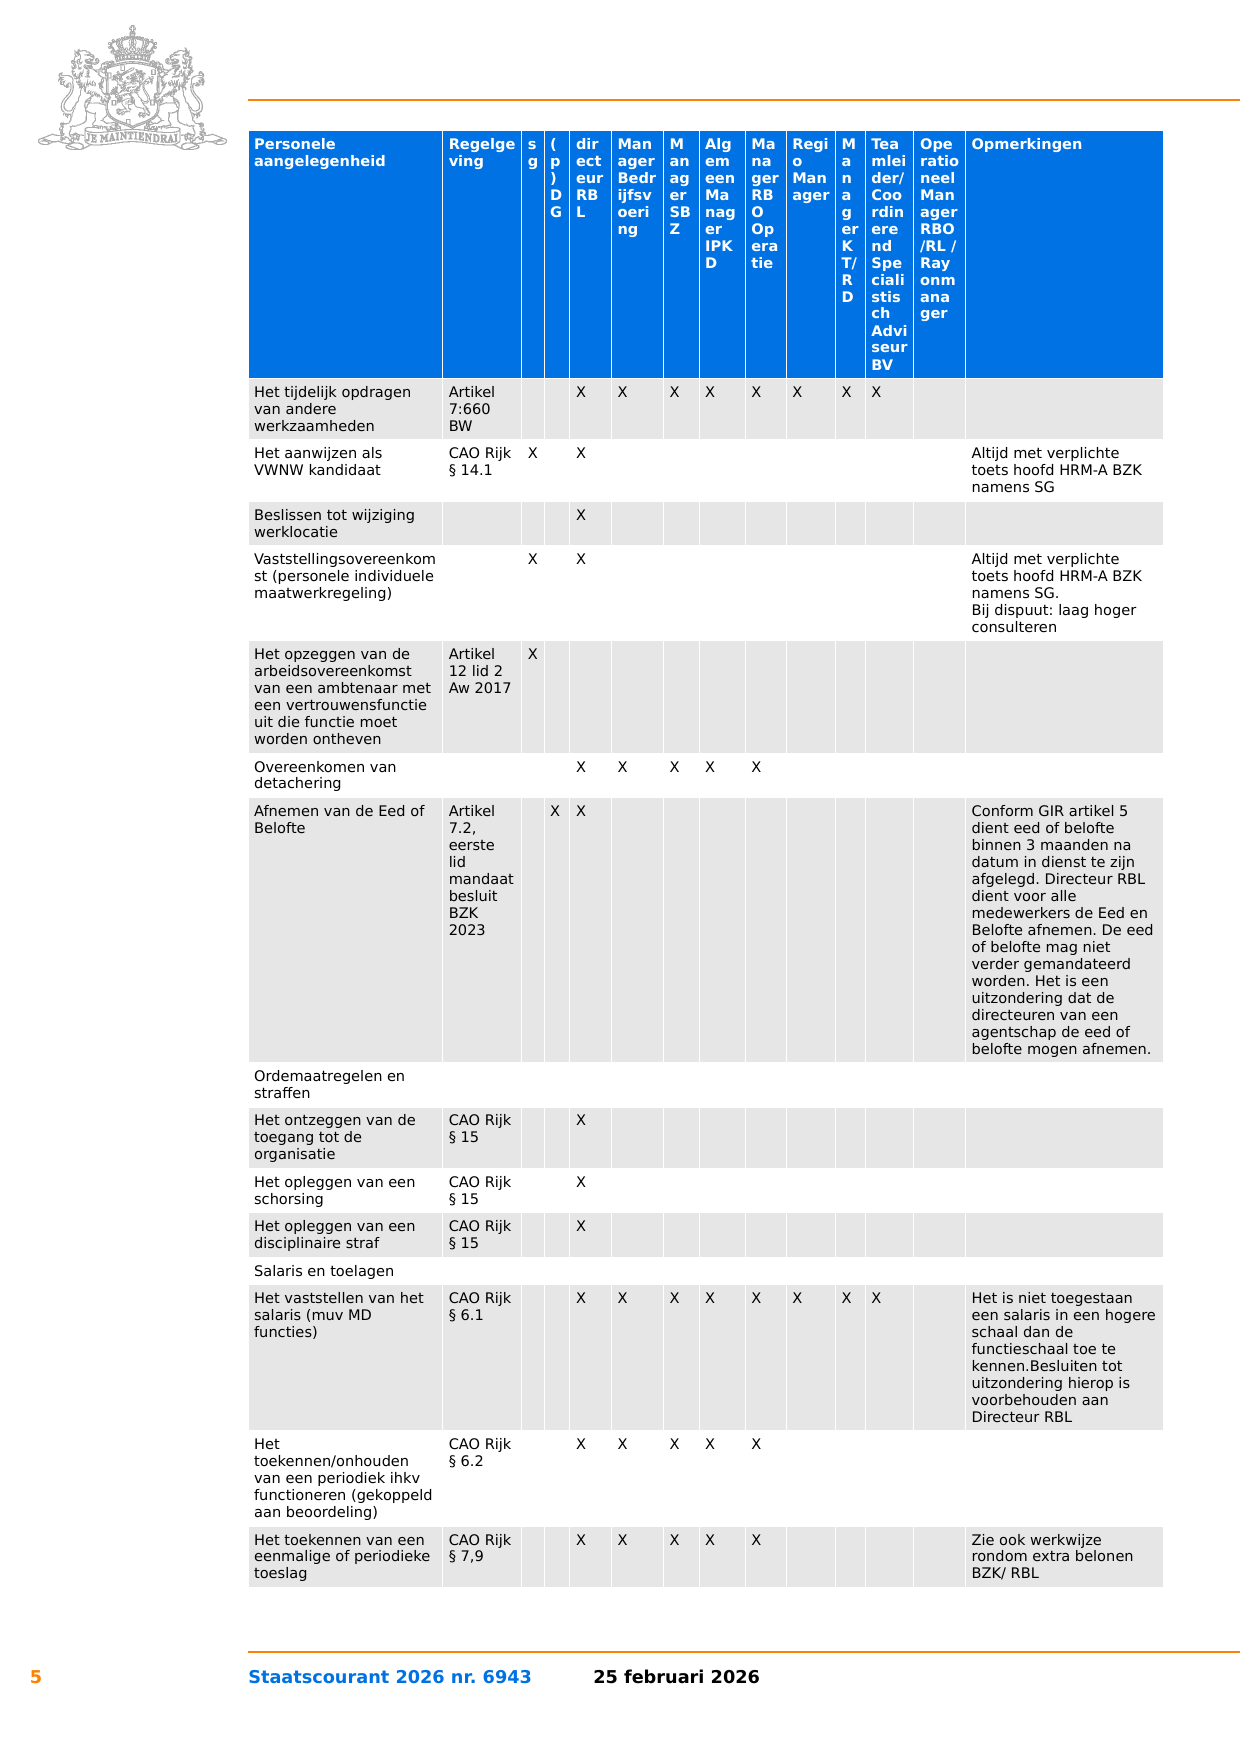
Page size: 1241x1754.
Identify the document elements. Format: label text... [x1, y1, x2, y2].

table_cell [664, 1258, 699, 1284]
table_cell X [700, 1527, 745, 1587]
table_cell [914, 1213, 965, 1257]
table_cell Het opzeggen van de arbeidsovereenkomst van een ambtenaar met een vertrouwensfunctie uit die functie moet worden ontheven [249, 641, 442, 753]
table_cell X [746, 1285, 786, 1430]
table_cell [664, 1169, 699, 1212]
table_cell [612, 502, 663, 545]
table_cell [664, 1213, 699, 1257]
table_cell CAO Rijk § 15 [443, 1213, 521, 1257]
table_cell [866, 798, 913, 1062]
table_cell [545, 440, 569, 501]
table_cell [836, 641, 865, 753]
table_cell X [522, 440, 544, 501]
table_cell [866, 502, 913, 545]
table_cell [787, 502, 835, 545]
table_cell Artikel 12 lid 2 Aw 2017 [443, 641, 521, 753]
table_cell [522, 1213, 544, 1257]
table_cell [787, 1108, 835, 1168]
table_cell [700, 1213, 745, 1257]
table_cell [966, 1213, 1163, 1257]
table_header Teamleider/ Coordinerend Specialistisch Adviseur BV [866, 131, 913, 378]
table_cell [866, 546, 913, 640]
table_cell [787, 641, 835, 753]
table_cell Beslissen tot wijziging werklocatie [249, 502, 442, 545]
table_cell [787, 546, 835, 640]
table_cell X [866, 379, 913, 439]
table_cell [787, 1169, 835, 1212]
table_cell [966, 502, 1163, 545]
table_cell X [570, 798, 611, 1062]
table_cell [966, 1258, 1163, 1284]
table_cell [545, 1213, 569, 1257]
table_cell [787, 754, 835, 797]
table_cell [836, 1063, 865, 1107]
table_cell [545, 1258, 569, 1284]
table_cell [836, 546, 865, 640]
table_cell X [746, 754, 786, 797]
table_header Manager KT/ RD [836, 131, 865, 378]
table_cell X [700, 754, 745, 797]
table_cell [522, 1527, 544, 1587]
table_cell CAO Rijk § 6.2 [443, 1431, 521, 1526]
table_cell [914, 798, 965, 1062]
table_cell Het toekennen van een eenmalige of periodieke toeslag [249, 1527, 442, 1587]
table_cell [914, 546, 965, 640]
table_cell [836, 1527, 865, 1587]
table_cell Artikel 7:660 BW [443, 379, 521, 439]
table_cell [700, 641, 745, 753]
table_cell [914, 440, 965, 501]
table_cell X [746, 1527, 786, 1587]
table_cell [966, 1108, 1163, 1168]
table_cell [866, 1108, 913, 1168]
table_cell X [612, 1285, 663, 1430]
table_cell [787, 1258, 835, 1284]
table_cell X [570, 1108, 611, 1168]
table_cell X [570, 754, 611, 797]
table_cell [545, 379, 569, 439]
table_cell Ordemaatregelen en straffen [249, 1063, 442, 1107]
table_cell [966, 1431, 1163, 1526]
table_cell [612, 440, 663, 501]
table_cell Artikel 7.2, eerste lid mandaatbesluit BZK 2023 [443, 798, 521, 1062]
table_cell [746, 1063, 786, 1107]
table_cell Overeenkomen van detachering [249, 754, 442, 797]
table_cell [866, 1258, 913, 1284]
table_cell X [522, 641, 544, 753]
table_cell [866, 440, 913, 501]
table_header directeur RBL [570, 131, 611, 378]
table_cell [545, 1063, 569, 1107]
table_header Manager SBZ [664, 131, 699, 378]
table_cell X [700, 379, 745, 439]
table_cell [700, 440, 745, 501]
table_cell [664, 546, 699, 640]
table_cell [866, 1431, 913, 1526]
table_cell [914, 641, 965, 753]
table_cell [787, 1431, 835, 1526]
table_cell [612, 546, 663, 640]
table_cell [612, 1258, 663, 1284]
table_cell [746, 798, 786, 1062]
table_cell [746, 1213, 786, 1257]
table_cell [746, 641, 786, 753]
table_cell CAO Rijk § 14.1 [443, 440, 521, 501]
table_header Manager Bedrijfsvoering [612, 131, 663, 378]
table_cell [966, 754, 1163, 797]
table_cell X [570, 1169, 611, 1212]
table_cell [746, 546, 786, 640]
table_cell [866, 1169, 913, 1212]
table_cell [700, 546, 745, 640]
table_cell [914, 1527, 965, 1587]
table_cell [836, 1213, 865, 1257]
table_cell [612, 1169, 663, 1212]
table_cell X [836, 1285, 865, 1430]
table_cell [545, 641, 569, 753]
table_cell CAO Rijk § 6.1 [443, 1285, 521, 1430]
table_cell X [570, 1285, 611, 1430]
table_cell Salaris en toelagen [249, 1258, 442, 1284]
table_cell Afnemen van de Eed of Belofte [249, 798, 442, 1062]
table_cell [522, 1258, 544, 1284]
table_cell [787, 798, 835, 1062]
table_header Regio Manager [787, 131, 835, 378]
table_cell X [612, 754, 663, 797]
table_cell [522, 1108, 544, 1168]
table_cell Het opleggen van een disciplinaire straf [249, 1213, 442, 1257]
table_cell [522, 1431, 544, 1526]
table_cell [746, 1108, 786, 1168]
table_cell Het toekennen/onhouden van een periodiek ihkv functioneren (gekoppeld aan beoordeling) [249, 1431, 442, 1526]
table_cell X [664, 379, 699, 439]
table_cell [522, 798, 544, 1062]
table_cell [545, 1431, 569, 1526]
table_cell X [664, 1285, 699, 1430]
table_cell [664, 1108, 699, 1168]
table_cell [836, 502, 865, 545]
table_header sg [522, 131, 544, 378]
table_cell [612, 1108, 663, 1168]
table_cell [570, 1258, 611, 1284]
table_cell [664, 502, 699, 545]
table_cell [914, 1285, 965, 1430]
table_cell [866, 754, 913, 797]
table_cell [570, 1063, 611, 1107]
table_cell X [787, 379, 835, 439]
table_cell X [612, 1431, 663, 1526]
table_cell [836, 440, 865, 501]
table_cell [966, 1063, 1163, 1107]
table_cell [914, 1108, 965, 1168]
table_cell [866, 1063, 913, 1107]
table_cell X [545, 798, 569, 1062]
table_cell [545, 754, 569, 797]
table_cell [612, 1213, 663, 1257]
table_cell [522, 1169, 544, 1212]
table_cell [612, 1063, 663, 1107]
table_cell [664, 641, 699, 753]
table_cell X [522, 546, 544, 640]
table_cell [545, 546, 569, 640]
table_cell [700, 1108, 745, 1168]
table_cell [836, 798, 865, 1062]
table_cell [966, 641, 1163, 753]
table_cell Altijd met verplichte toets hoofd HRM-A BZK namens SG [966, 440, 1163, 501]
table_cell [612, 641, 663, 753]
table_cell X [612, 1527, 663, 1587]
table_cell [966, 1169, 1163, 1212]
table_cell [545, 1108, 569, 1168]
table_cell [700, 1258, 745, 1284]
table_cell X [570, 1431, 611, 1526]
table_cell Zie ook werkwijze rondom extra belonen BZK/ RBL [966, 1527, 1163, 1587]
table_cell [443, 502, 521, 545]
table_cell [443, 754, 521, 797]
table_cell [866, 1213, 913, 1257]
table_cell [700, 798, 745, 1062]
table_cell X [746, 379, 786, 439]
table_cell Het aanwijzen als VWNW kandidaat [249, 440, 442, 501]
table_cell [545, 1169, 569, 1212]
table_cell [836, 1169, 865, 1212]
table_cell X [570, 1527, 611, 1587]
table_cell [914, 1258, 965, 1284]
table_cell Het vaststellen van het salaris (muv MD functies) [249, 1285, 442, 1430]
table_cell [522, 1063, 544, 1107]
table_cell CAO Rijk § 15 [443, 1108, 521, 1168]
table_cell CAO Rijk § 7,9 [443, 1527, 521, 1587]
table_cell [914, 1063, 965, 1107]
table_cell [914, 1169, 965, 1212]
picture [38, 25, 227, 150]
table_cell [914, 754, 965, 797]
table_cell [522, 1285, 544, 1430]
table_cell X [700, 1431, 745, 1526]
table_cell X [664, 754, 699, 797]
table_cell [914, 502, 965, 545]
table_cell [966, 379, 1163, 439]
table_cell [570, 641, 611, 753]
table_cell [664, 440, 699, 501]
table_cell [746, 1258, 786, 1284]
table_cell X [836, 379, 865, 439]
table_cell [664, 1063, 699, 1107]
table_cell [443, 546, 521, 640]
table_cell [664, 798, 699, 1062]
table_header (p)DG [545, 131, 569, 378]
table_cell Het ontzeggen van de toegang tot de organisatie [249, 1108, 442, 1168]
table_cell [545, 1285, 569, 1430]
table_cell [746, 440, 786, 501]
table_cell [522, 379, 544, 439]
table_cell X [612, 379, 663, 439]
table_cell [443, 1063, 521, 1107]
table_cell X [570, 379, 611, 439]
table_cell [914, 1431, 965, 1526]
table_cell Het opleggen van een schorsing [249, 1169, 442, 1212]
table_header Opmerkingen [966, 131, 1163, 378]
table_cell Het is niet toegestaan een salaris in een hogere schaal dan de functieschaal toe te kennen.Besluiten tot uitzondering hierop is voorbehouden aan Directeur RBL [966, 1285, 1163, 1430]
table_cell X [570, 440, 611, 501]
table_cell [746, 502, 786, 545]
table_cell Het tijdelijk opdragen van andere werkzaamheden [249, 379, 442, 439]
table_cell [787, 1063, 835, 1107]
table_cell [522, 754, 544, 797]
table_cell [866, 641, 913, 753]
table_cell CAO Rijk § 15 [443, 1169, 521, 1212]
table_cell [545, 1527, 569, 1587]
table_header Algemeen Manager IPKD [700, 131, 745, 378]
table_cell X [570, 546, 611, 640]
table_cell [612, 798, 663, 1062]
table_cell X [787, 1285, 835, 1430]
table_cell [700, 1169, 745, 1212]
table_header Regelgeving [443, 131, 521, 378]
table_cell Conform GIR artikel 5 dient eed of belofte binnen 3 maanden na datum in dienst te zijn afgelegd. Directeur RBL dient voor alle medewerkers de Eed en Belofte afnemen. De eed of belofte mag niet verder gemandateerd worden. Het is een uitzondering dat de directeuren van een agentschap de eed of belofte mogen afnemen. [966, 798, 1163, 1062]
table_cell Vaststellingsovereenkomst (personele individuele maatwerkregeling) [249, 546, 442, 640]
table_header Operationeel Manager RBO/RL / Rayonmanager [914, 131, 965, 378]
table_header Manager RBO Operatie [746, 131, 786, 378]
table_cell [836, 754, 865, 797]
table_cell [836, 1258, 865, 1284]
table_cell [866, 1527, 913, 1587]
table_cell [443, 1258, 521, 1284]
table_cell [836, 1108, 865, 1168]
table_cell [914, 379, 965, 439]
table_cell [787, 440, 835, 501]
table_cell [746, 1169, 786, 1212]
table_cell X [700, 1285, 745, 1430]
table_cell [545, 502, 569, 545]
table_cell X [746, 1431, 786, 1526]
table_cell [700, 502, 745, 545]
table_cell [700, 1063, 745, 1107]
table_cell [787, 1213, 835, 1257]
table_cell X [570, 502, 611, 545]
table_cell X [664, 1527, 699, 1587]
table_cell Altijd met verplichte toets hoofd HRM-A BZK namens SG. Bij dispuut: laag hoger consulteren [966, 546, 1163, 640]
table_cell X [570, 1213, 611, 1257]
table_cell X [664, 1431, 699, 1526]
table_cell X [866, 1285, 913, 1430]
table_cell [787, 1527, 835, 1587]
table_cell [836, 1431, 865, 1526]
table_header Personele aangelegenheid [249, 131, 442, 378]
table_cell [522, 502, 544, 545]
